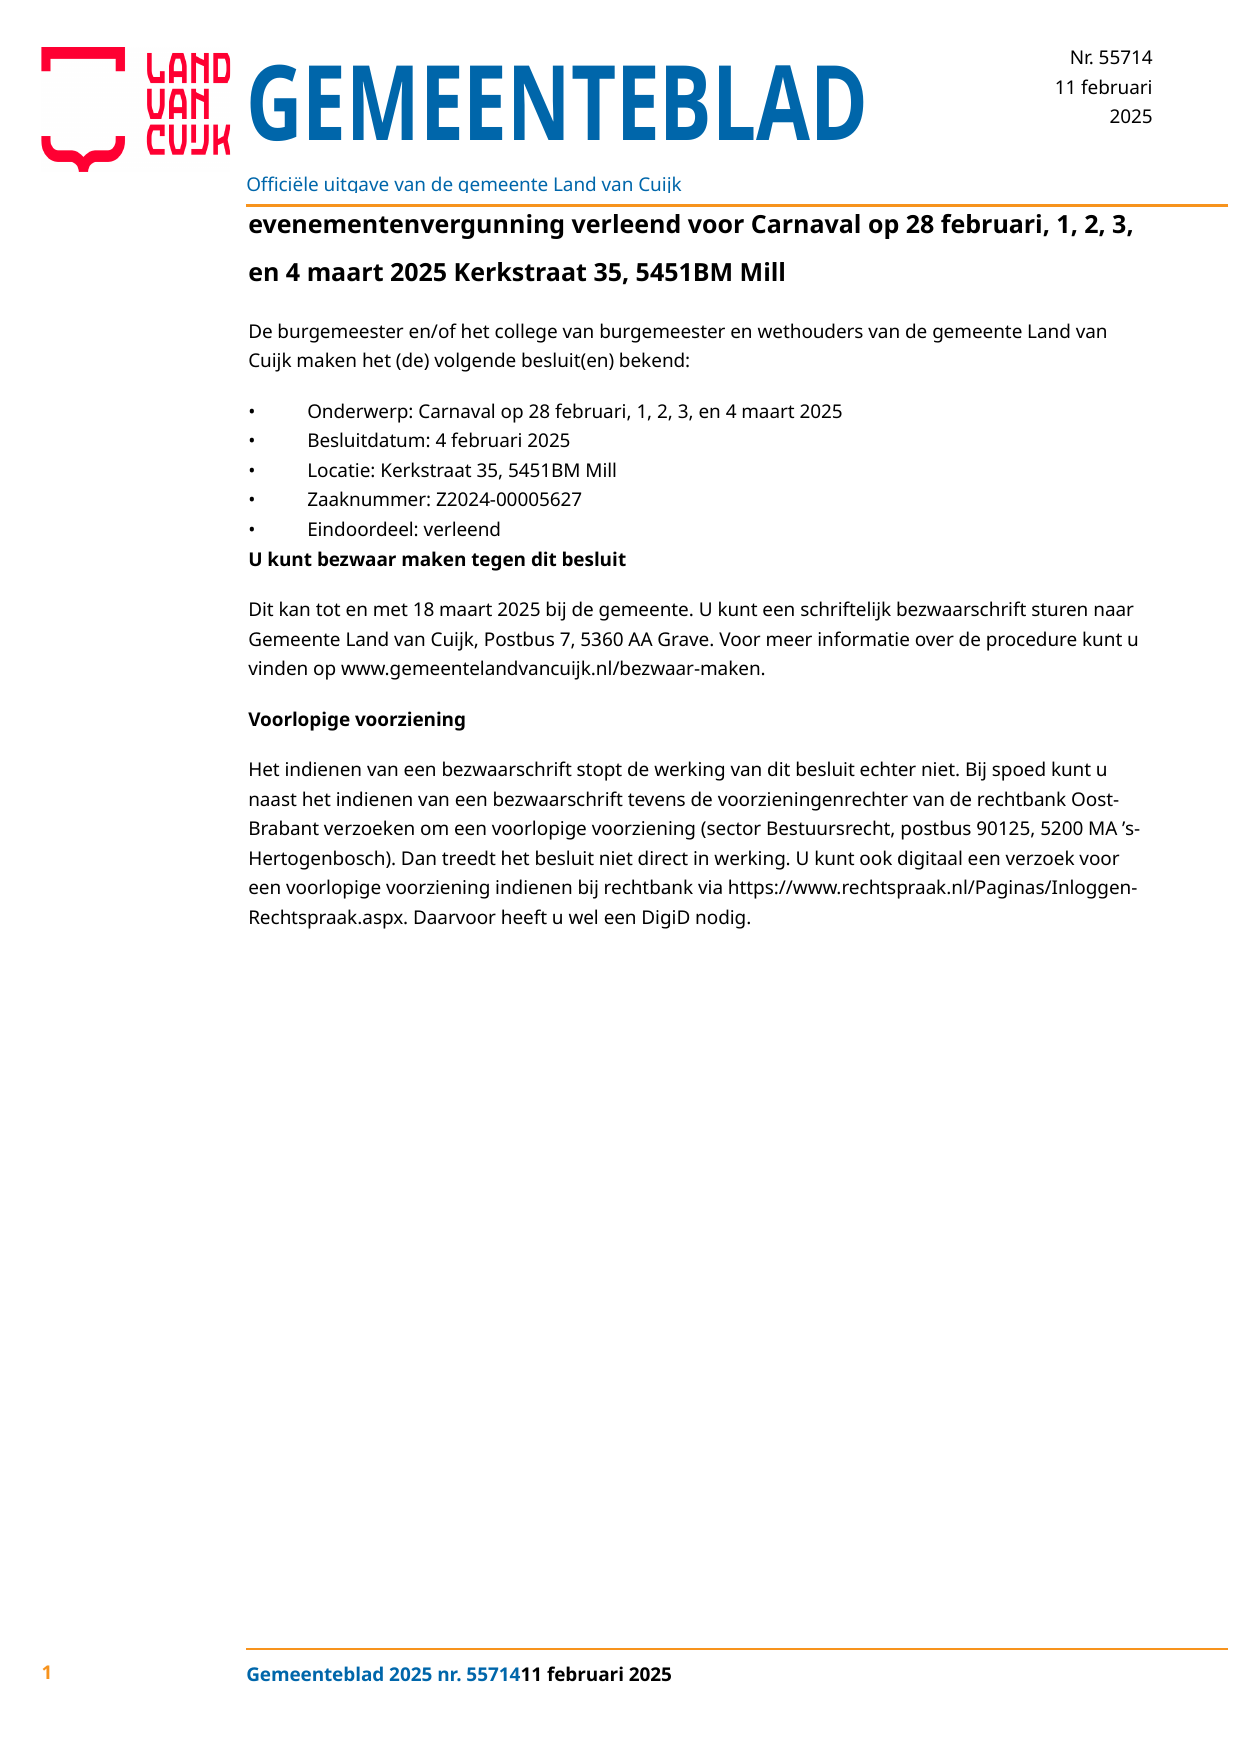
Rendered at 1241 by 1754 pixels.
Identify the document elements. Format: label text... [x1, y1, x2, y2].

list Locatie: Kerkstraat 35, 5451BM Mill [248, 457, 1152, 483]
text Voorlopige voorziening [248, 706, 1152, 732]
text Dit kan tot en met 18 maart 2025 bij de gemeente. U kunt een schriftelijk bezwaarschrift sturen naar Gemeente Land van Cuijk, Postbus 7, 5360 AA Grave. Voor meer informatie over de procedure kunt u vinden op www.gemeentelandvancuijk.nl/bezwaar-maken. [248, 596, 1152, 681]
picture [41, 47, 231, 172]
text evenementenvergunning verleend voor Carnaval op 28 februari, 1, 2, 3, en 4 maart 2025 Kerkstraat 35, 5451BM Mill [248, 207, 1152, 288]
text De burgemeester en/of het college van burgemeester en wethouders van de gemeente Land van Cuijk maken het (de) volgende besluit(en) bekend: [248, 318, 1152, 373]
list Eindoordeel: verleend [248, 516, 1152, 542]
text Het indienen van een bezwaarschrift stopt de werking van dit besluit echter niet. Bij spoed kunt u naast het indienen van een bezwaarschrift tevens de voorzieningenrechter van de rechtbank Oost-Brabant verzoeken om een voorlopige voorziening (sector Bestuursrecht, postbus 90125, 5200 MA ’s-Hertogenbosch). Dan treedt het besluit niet direct in werking. U kunt ook digitaal een verzoek voor een voorlopige voorziening indienen bij rechtbank via https://www.rechtspraak.nl/Paginas/Inloggen-Rechtspraak.aspx. Daarvoor heeft u wel een DigiD nodig. [248, 756, 1152, 930]
list Onderwerp: Carnaval op 28 februari, 1, 2, 3, en 4 maart 2025 [248, 398, 1152, 424]
list Besluitdatum: 4 februari 2025 [248, 427, 1152, 453]
list Zaaknummer: Z2024-00005627 [248, 487, 1152, 512]
text U kunt bezwaar maken tegen dit besluit [248, 546, 1152, 572]
